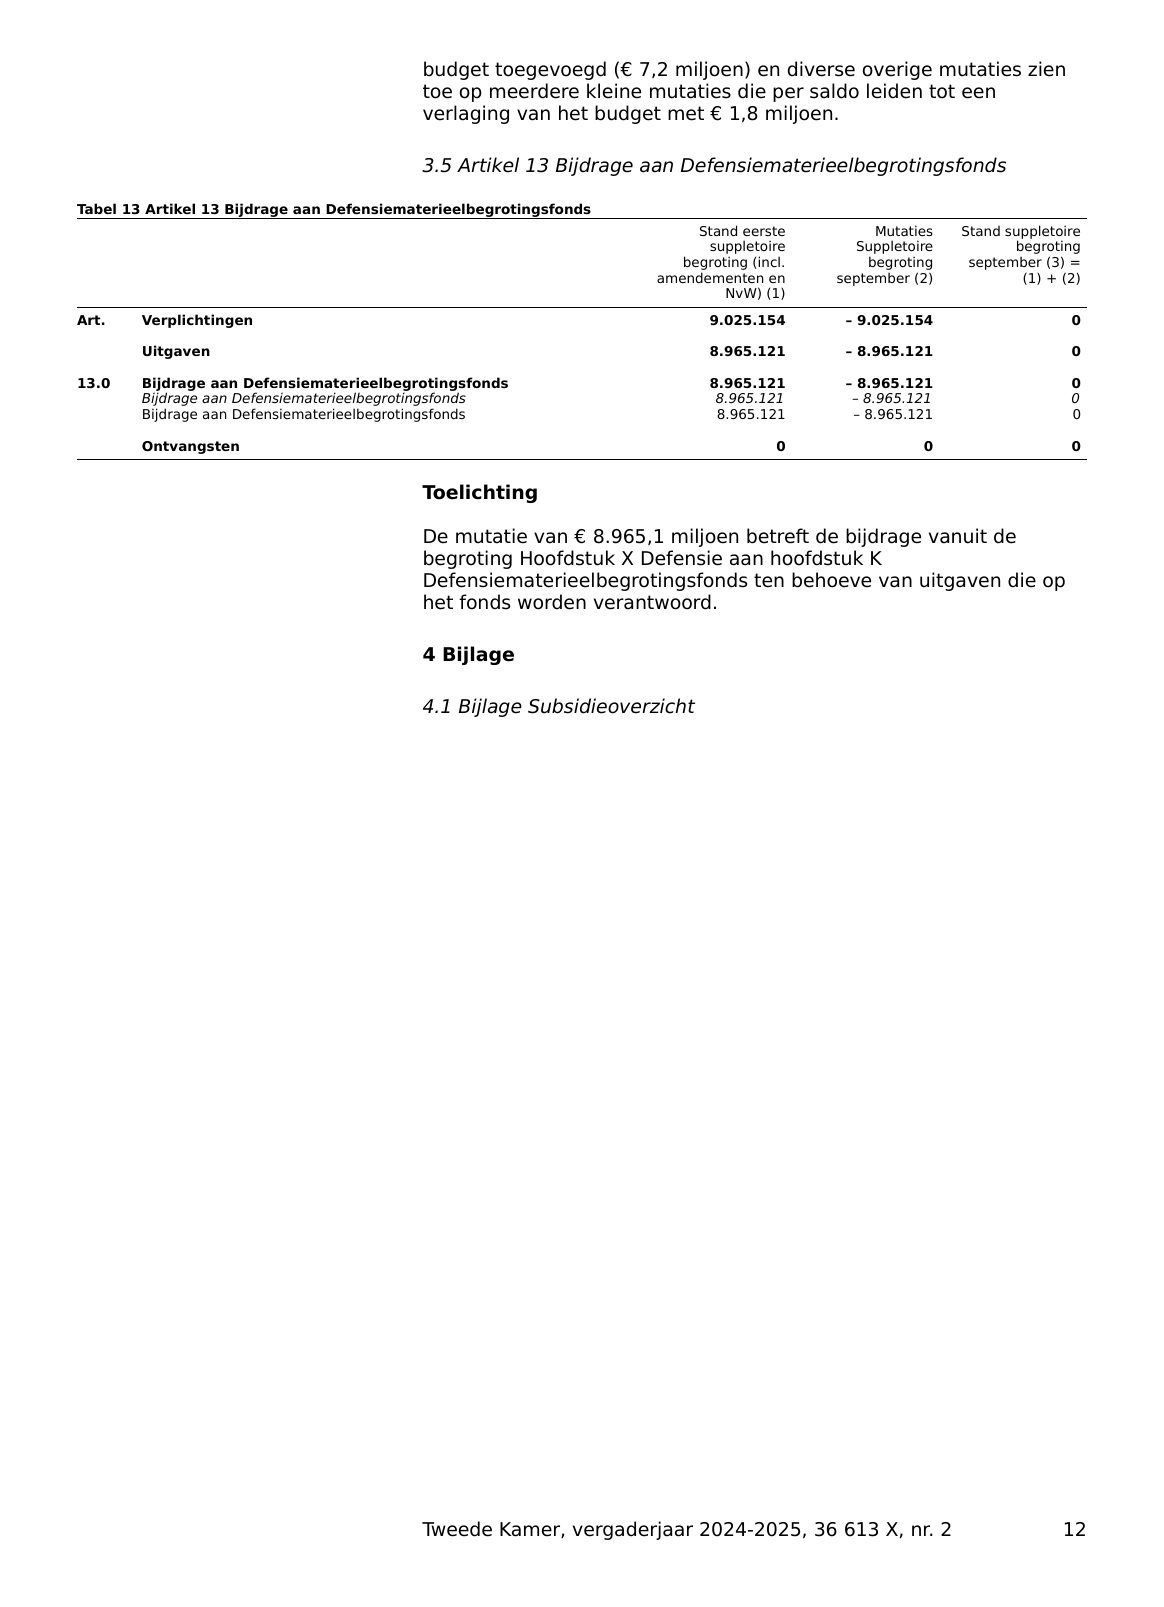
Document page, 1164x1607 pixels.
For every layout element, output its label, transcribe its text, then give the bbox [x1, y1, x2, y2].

table_header Tabel 13 Artikel 13 Bijdrage aan Defensiematerieelbegrotingsfonds [77, 202, 1087, 218]
table_cell Bijdrage aan Defensiematerieelbegrotingsfonds [136, 407, 644, 423]
table_cell 13.0 [77, 375, 136, 391]
table_cell [136, 328, 644, 344]
table_cell 0 [939, 308, 1087, 328]
table_cell [77, 328, 136, 344]
table_cell 0 [939, 407, 1087, 423]
table_cell [136, 219, 644, 307]
table_cell Uitgaven [136, 344, 644, 360]
table_cell – 8.965.121 [791, 375, 939, 391]
table_cell [791, 423, 939, 438]
table_cell [644, 360, 791, 375]
table_cell Stand suppletoire begroting september (3) = (1) + (2) [939, 219, 1087, 307]
table_cell – 9.025.154 [791, 308, 939, 328]
table_cell [77, 407, 136, 423]
table_cell – 8.965.121 [791, 407, 939, 423]
table_cell [791, 360, 939, 375]
table_cell [939, 423, 1087, 438]
table_cell Verplichtingen [136, 308, 644, 328]
table_cell 8.965.121 [644, 375, 791, 391]
table_cell [77, 391, 136, 407]
table_cell 9.025.154 [644, 308, 791, 328]
subtitle Toelichting [422, 482, 1087, 504]
table_cell – 8.965.121 [791, 344, 939, 360]
table_cell 0 [791, 438, 939, 459]
table_cell 0 [939, 344, 1087, 360]
table_cell [136, 360, 644, 375]
table_cell [939, 360, 1087, 375]
table_cell [77, 344, 136, 360]
text De mutatie van € 8.965,1 miljoen betreft de bĳdrage vanuit de begroting Hoofdstuk X Defensie aan hoofdstuk K Defensiematerieelbegrotingsfonds ten behoeve van uitgaven die op het fonds worden verantwoord. [422, 526, 1087, 614]
table_cell Mutaties Suppletoire begroting september (2) [791, 219, 939, 307]
table_cell [644, 328, 791, 344]
table_cell [939, 328, 1087, 344]
table_cell [644, 423, 791, 438]
table_cell 8.965.121 [644, 407, 791, 423]
table_cell [77, 438, 136, 459]
table_cell Ontvangsten [136, 438, 644, 459]
table_cell [136, 423, 644, 438]
table_cell 0 [939, 438, 1087, 459]
table_cell [77, 360, 136, 375]
table_cell Stand eerste suppletoire begroting (incl. amendementen en NvW) (1) [644, 219, 791, 307]
table_cell 8.965.121 [644, 391, 791, 407]
table_cell 0 [939, 391, 1087, 407]
subtitle 3.5 Artikel 13 Bijdrage aan Defensiematerieelbegrotingsfonds [422, 155, 1087, 177]
subtitle 4 Bijlage [422, 644, 1087, 666]
table_cell 8.965.121 [644, 344, 791, 360]
table_cell Art. [77, 308, 136, 328]
table_cell Bijdrage aan Defensiematerieelbegrotingsfonds [136, 391, 644, 407]
table_cell [77, 219, 136, 307]
table_cell [791, 328, 939, 344]
table_cell Bijdrage aan Defensiematerieelbegrotingsfonds [136, 375, 644, 391]
subtitle 4.1 Bijlage Subsidieoverzicht [422, 696, 1087, 718]
text budget toegevoegd (€ 7,2 miljoen) en diverse overige mutaties zien toe op meerdere kleine mutaties die per saldo leiden tot een verlaging van het budget met € 1,8 miljoen. [422, 59, 1087, 125]
table_cell [77, 423, 136, 438]
table_cell – 8.965.121 [791, 391, 939, 407]
table_cell 0 [644, 438, 791, 459]
table_cell 0 [939, 375, 1087, 391]
